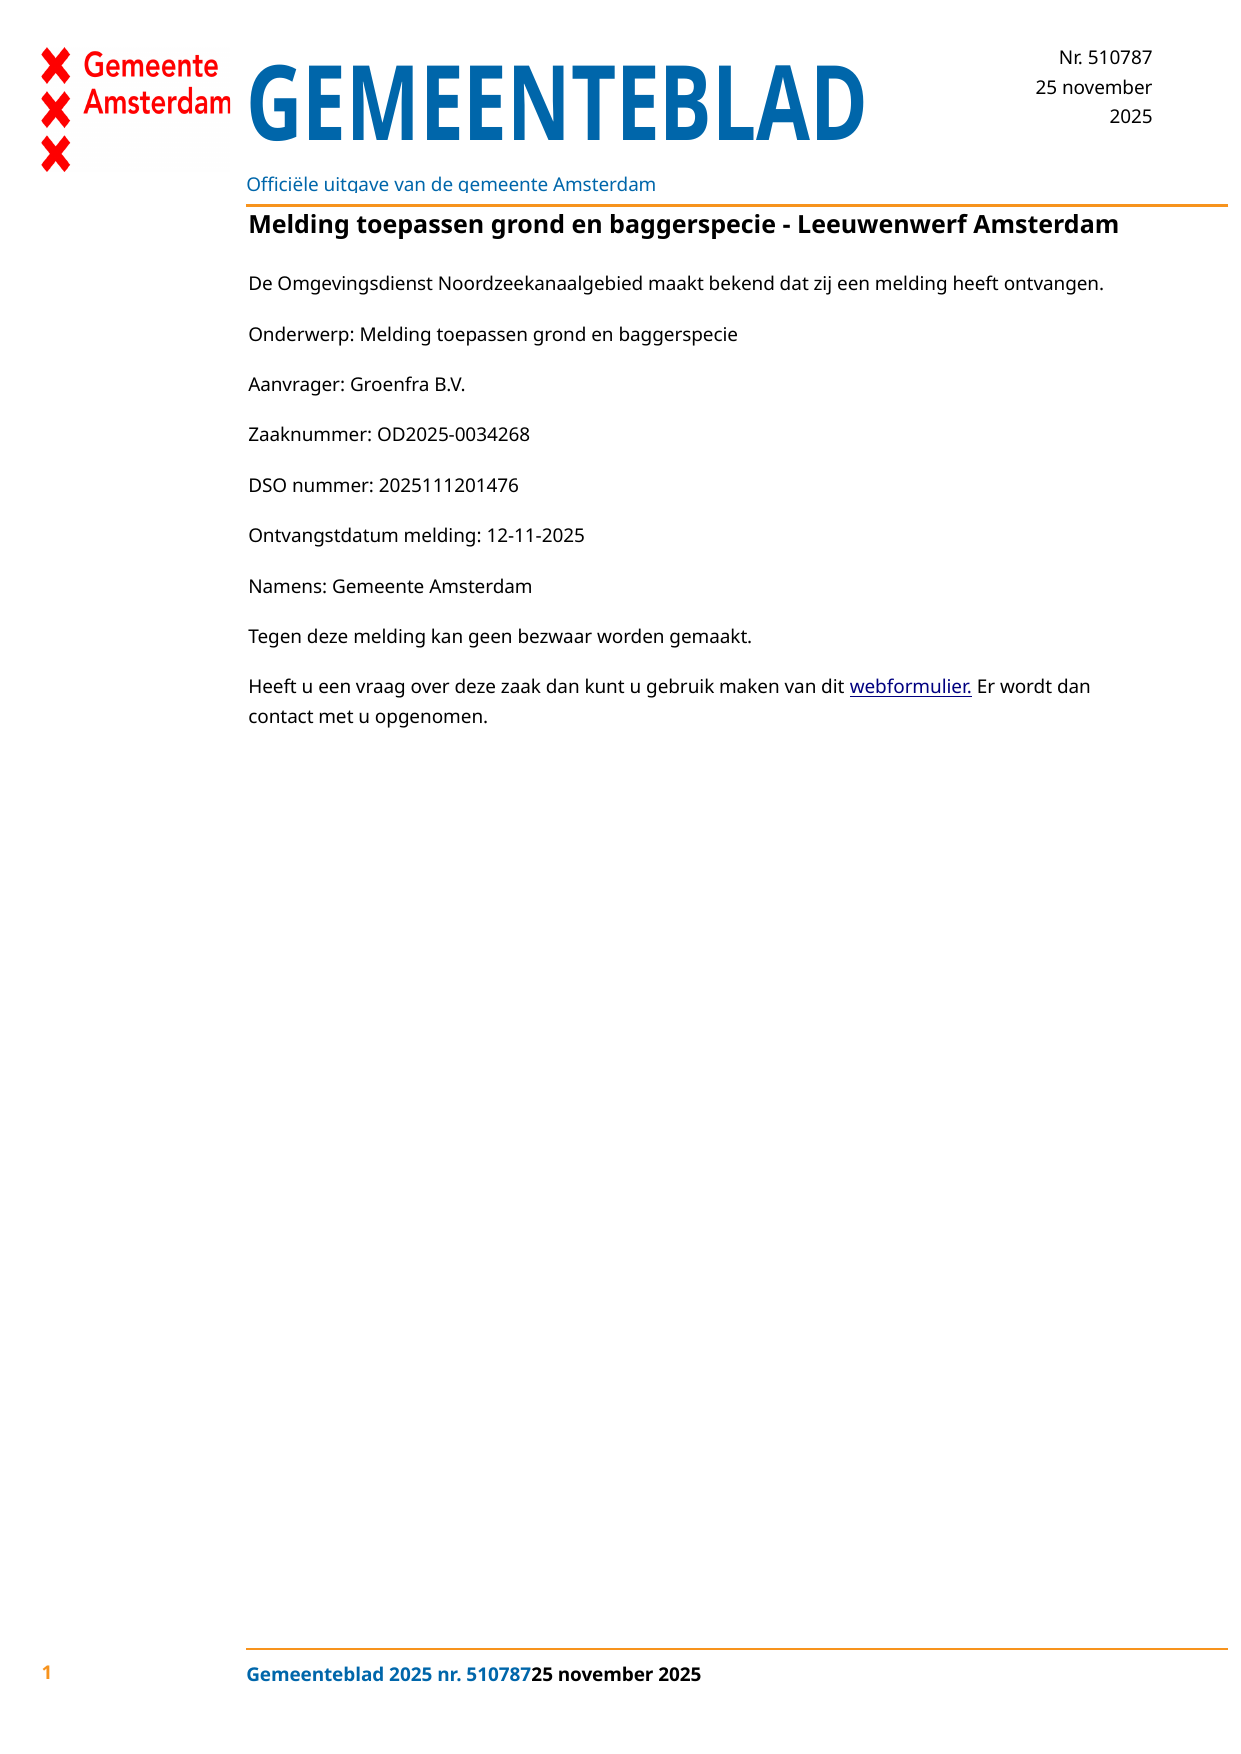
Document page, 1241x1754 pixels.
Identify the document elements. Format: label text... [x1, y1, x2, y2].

picture [41, 47, 231, 172]
text De Omgevingsdienst Noordzeekanaalgebied maakt bekend dat zij een melding heeft ontvangen. [248, 270, 1152, 296]
text DSO nummer: 2025111201476 [248, 472, 1152, 498]
text Namens: Gemeente Amsterdam [248, 573, 1152, 598]
text Melding toepassen grond en baggerspecie - Leeuwenwerf Amsterdam [248, 207, 1152, 241]
text Aanvrager: Groenfra B.V. [248, 371, 1152, 397]
text Heeft u een vraag over deze zaak dan kunt u gebruik maken van dit webformulier. Er wordt dan contact met u opgenomen. [248, 674, 1152, 729]
text Ontvangstdatum melding: 12-11-2025 [248, 522, 1152, 548]
text Tegen deze melding kan geen bezwaar worden gemaakt. [248, 623, 1152, 649]
text Onderwerp: Melding toepassen grond en baggerspecie [248, 321, 1152, 346]
text Zaaknummer: OD2025-0034268 [248, 422, 1152, 447]
